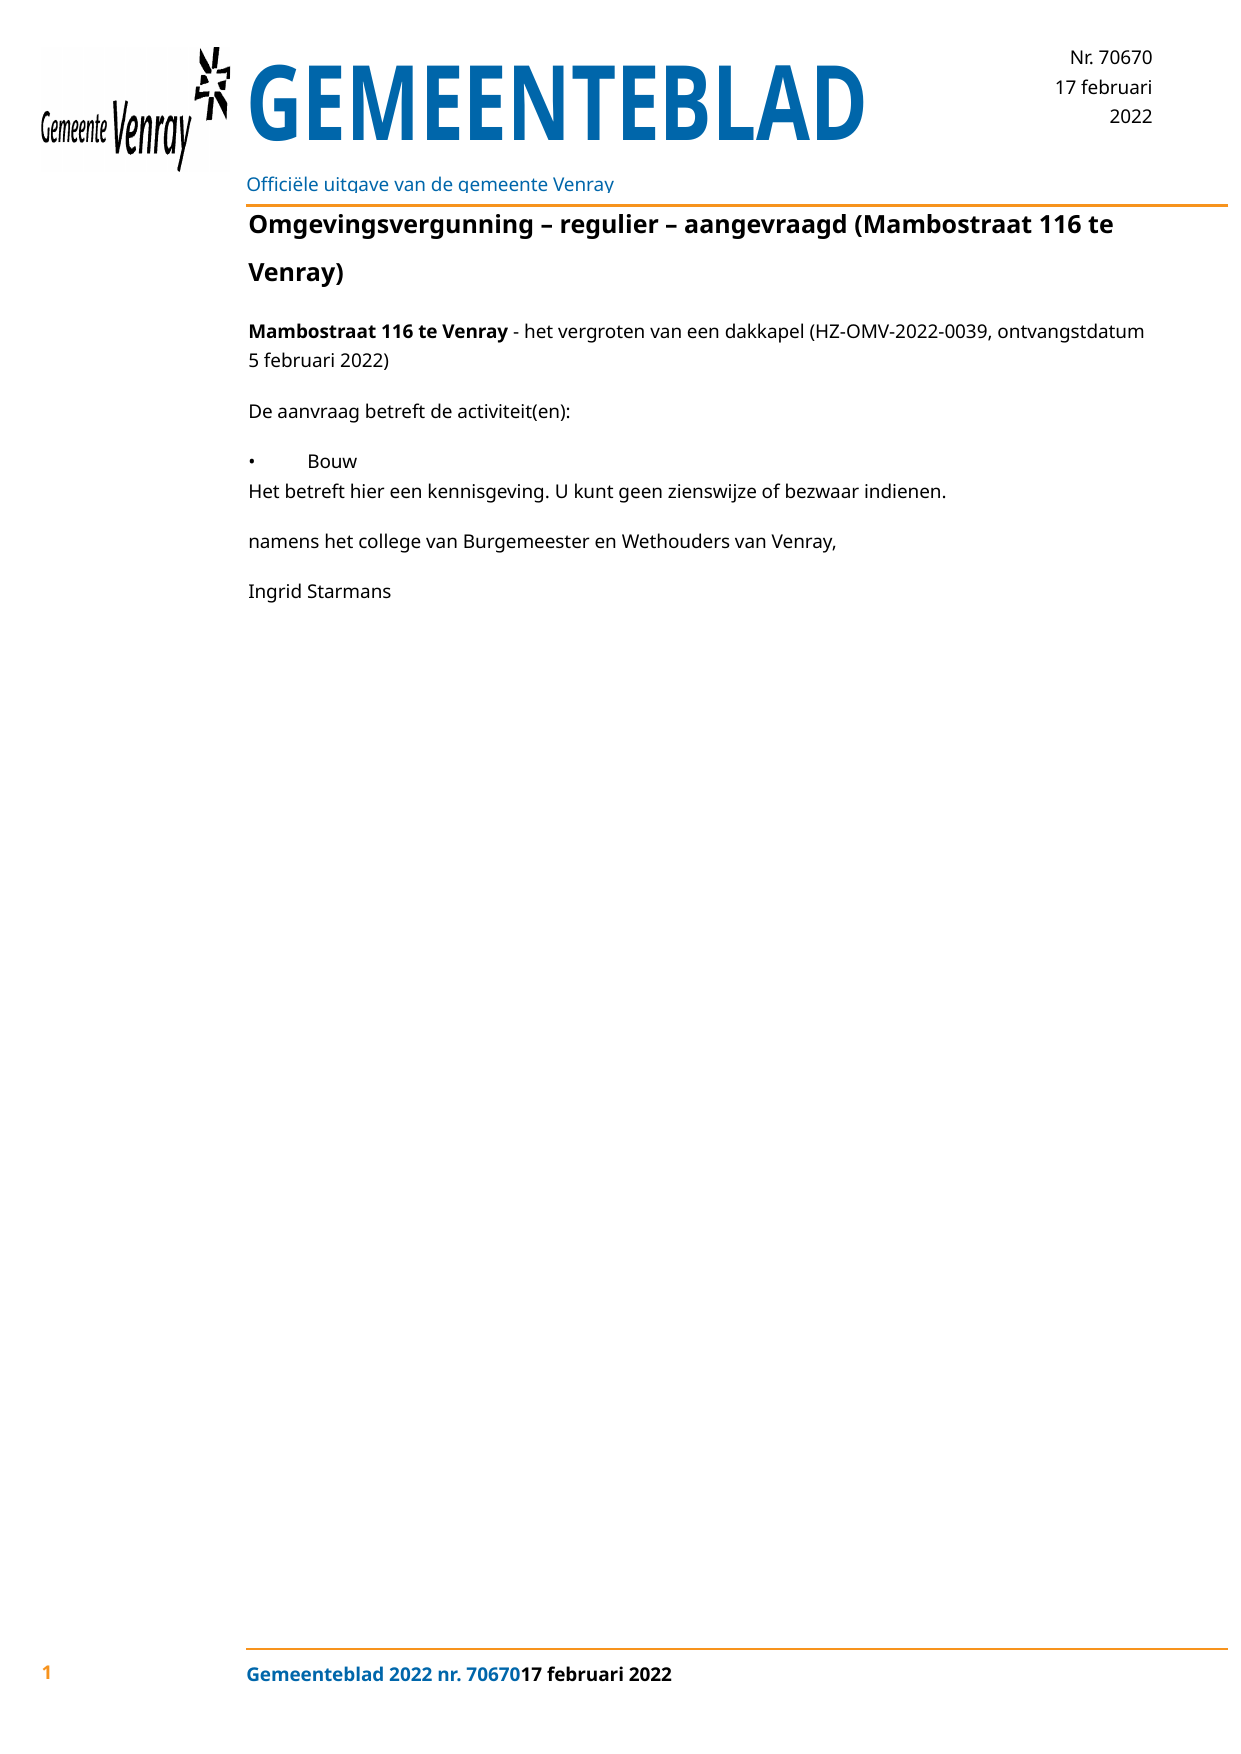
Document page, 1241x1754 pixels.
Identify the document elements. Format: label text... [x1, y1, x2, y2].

text Omgevingsvergunning – regulier – aangevraagd (Mambostraat 116 te Venray) [248, 207, 1152, 288]
text Mambostraat 116 te Venray - het vergroten van een dakkapel (HZ-OMV-2022-0039, ontvangstdatum 5 februari 2022) [248, 318, 1152, 373]
text De aanvraag betreft de activiteit(en): [248, 398, 1152, 424]
text Ingrid Starmans [248, 579, 1152, 604]
text namens het college van Burgemeester en Wethouders van Venray, [248, 528, 1152, 554]
text Het betreft hier een kennisgeving. U kunt geen zienswijze of bezwaar indienen. [248, 478, 1152, 504]
list Bouw [248, 448, 1152, 474]
picture [41, 47, 231, 172]
